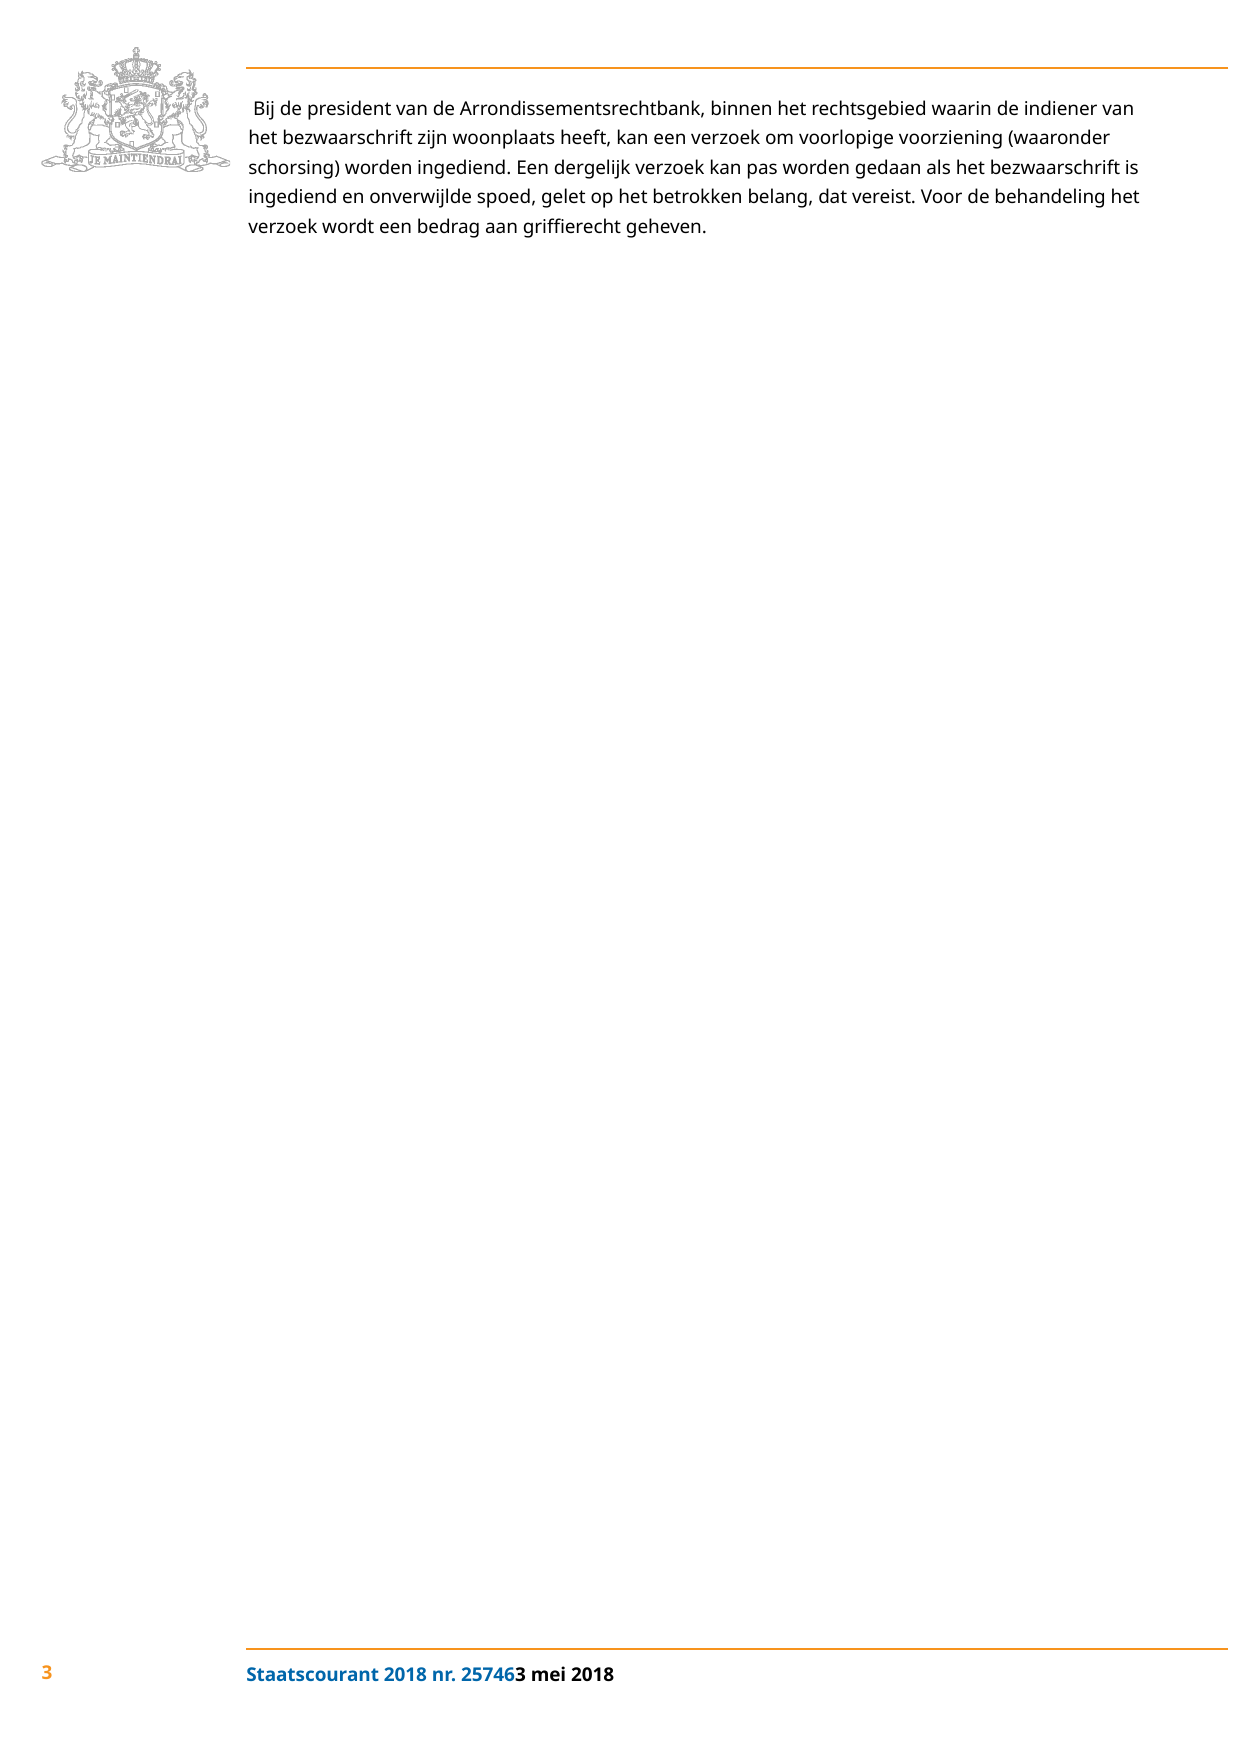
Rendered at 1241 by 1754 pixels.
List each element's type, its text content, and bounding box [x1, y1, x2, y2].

text Bij de president van de Arrondissementsrechtbank, binnen het rechtsgebied waarin de indiener van het bezwaarschrift zijn woonplaats heeft, kan een verzoek om voorlopige voorziening (waaronder schorsing) worden ingediend. Een dergelijk verzoek kan pas worden gedaan als het bezwaarschrift is ingediend en onverwijlde spoed, gelet op het betrokken belang, dat vereist. Voor de behandeling het verzoek wordt een bedrag aan griffierecht geheven. [248, 95, 1152, 239]
picture [41, 47, 231, 172]
